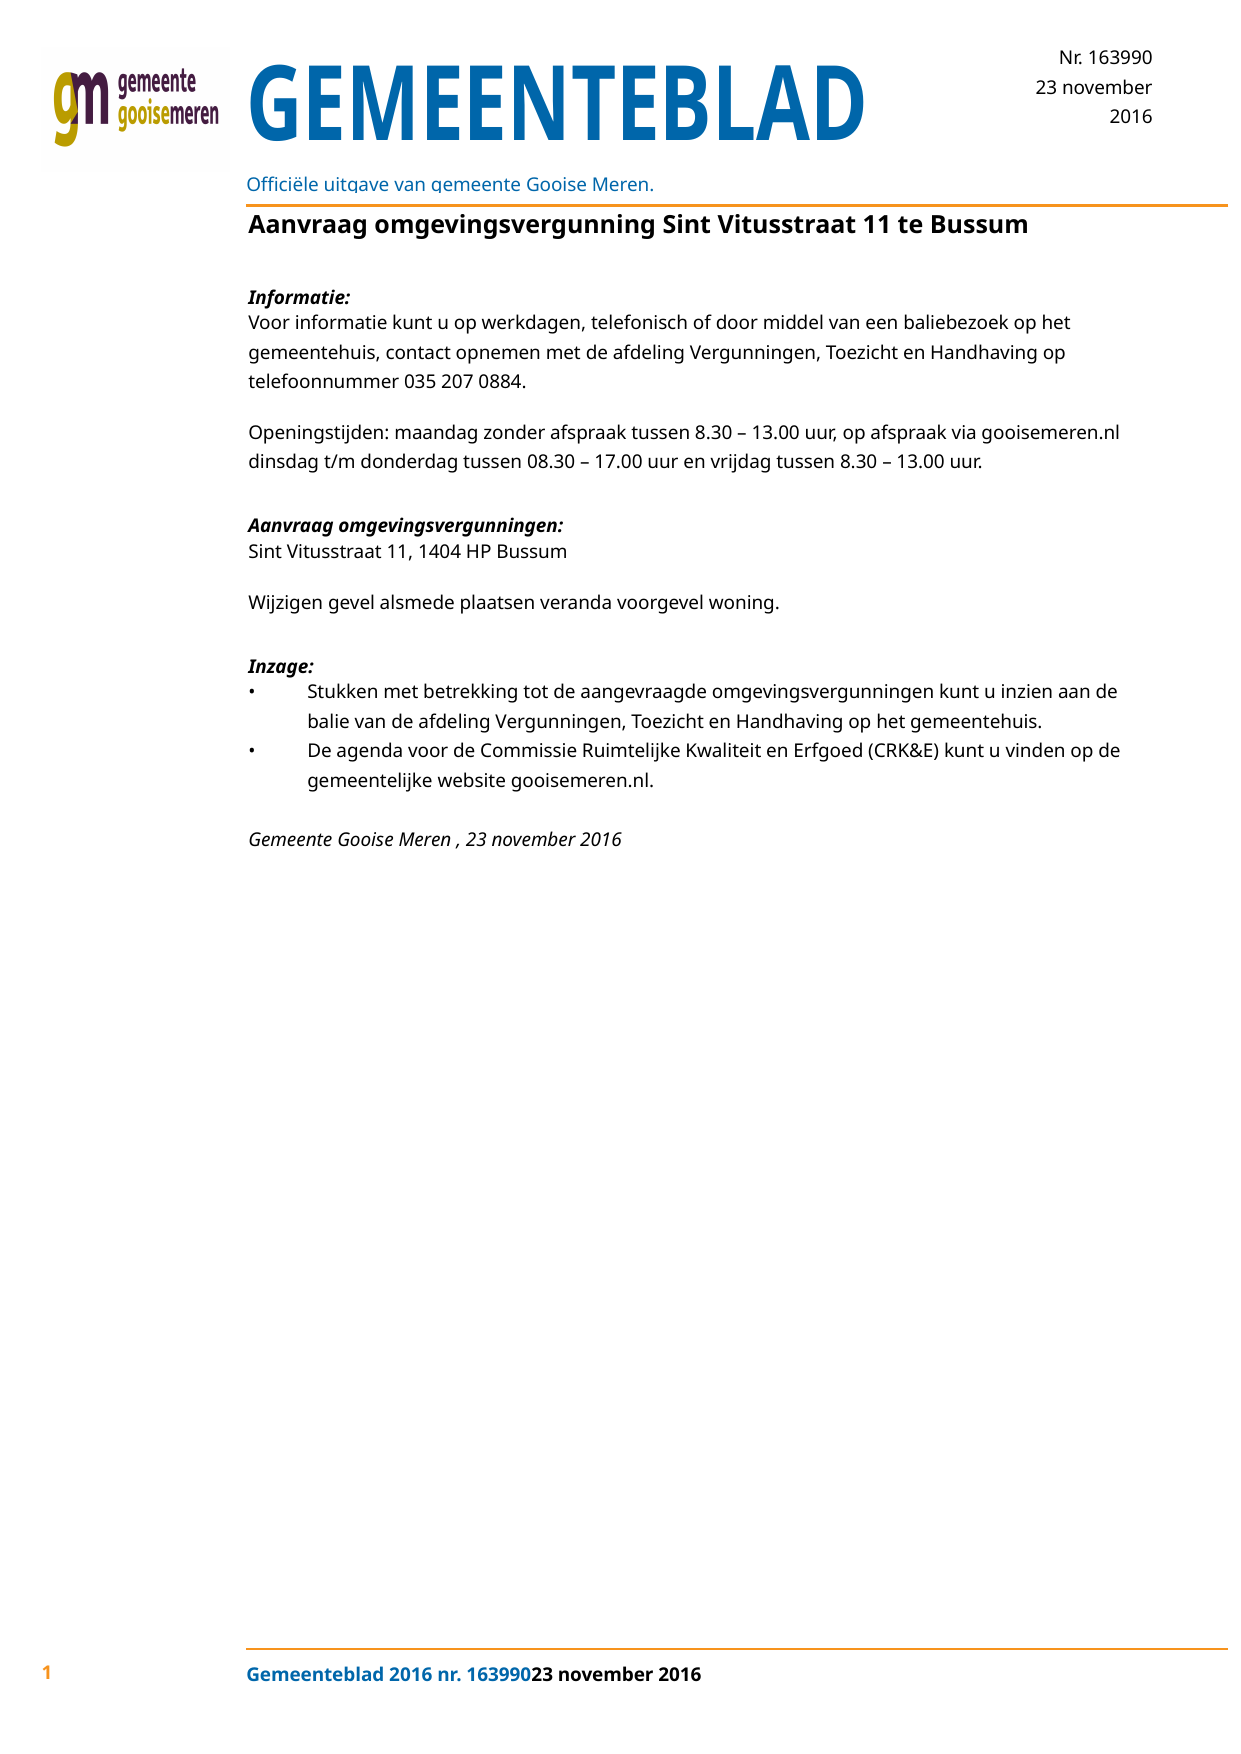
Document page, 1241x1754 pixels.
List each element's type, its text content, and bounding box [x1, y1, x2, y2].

list De agenda voor de Commissie Ruimtelijke Kwaliteit en Erfgoed (CRK&E) kunt u vinden op de gemeentelijke website gooisemeren.nl. [248, 738, 1152, 793]
picture [41, 47, 231, 172]
text Wijzigen gevel alsmede plaatsen veranda voorgevel woning. [248, 589, 1152, 614]
text Aanvraag omgevingsvergunningen: [248, 513, 1152, 538]
text Informatie: [248, 284, 1152, 309]
text Voor informatie kunt u op werkdagen, telefonisch of door middel van een baliebezoek op het gemeentehuis, contact opnemen met de afdeling Vergunningen, Toezicht en Handhaving op telefoonnummer 035 207 0884. [248, 309, 1152, 394]
text Inzage: [248, 653, 1152, 678]
text Aanvraag omgevingsvergunning Sint Vitusstraat 11 te Bussum [248, 207, 1152, 241]
text Openingstijden: maandag zonder afspraak tussen 8.30 – 13.00 uur, op afspraak via gooisemeren.nl dinsdag t/m donderdag tussen 08.30 – 17.00 uur en vrijdag tussen 8.30 – 13.00 uur. [248, 419, 1152, 474]
text Sint Vitusstraat 11, 1404 HP Bussum [248, 538, 1152, 564]
list Stukken met betrekking tot de aangevraagde omgevingsvergunningen kunt u inzien aan de balie van de afdeling Vergunningen, Toezicht en Handhaving op het gemeentehuis. [248, 678, 1152, 734]
text Gemeente Gooise Meren , 23 november 2016 [248, 826, 1152, 852]
